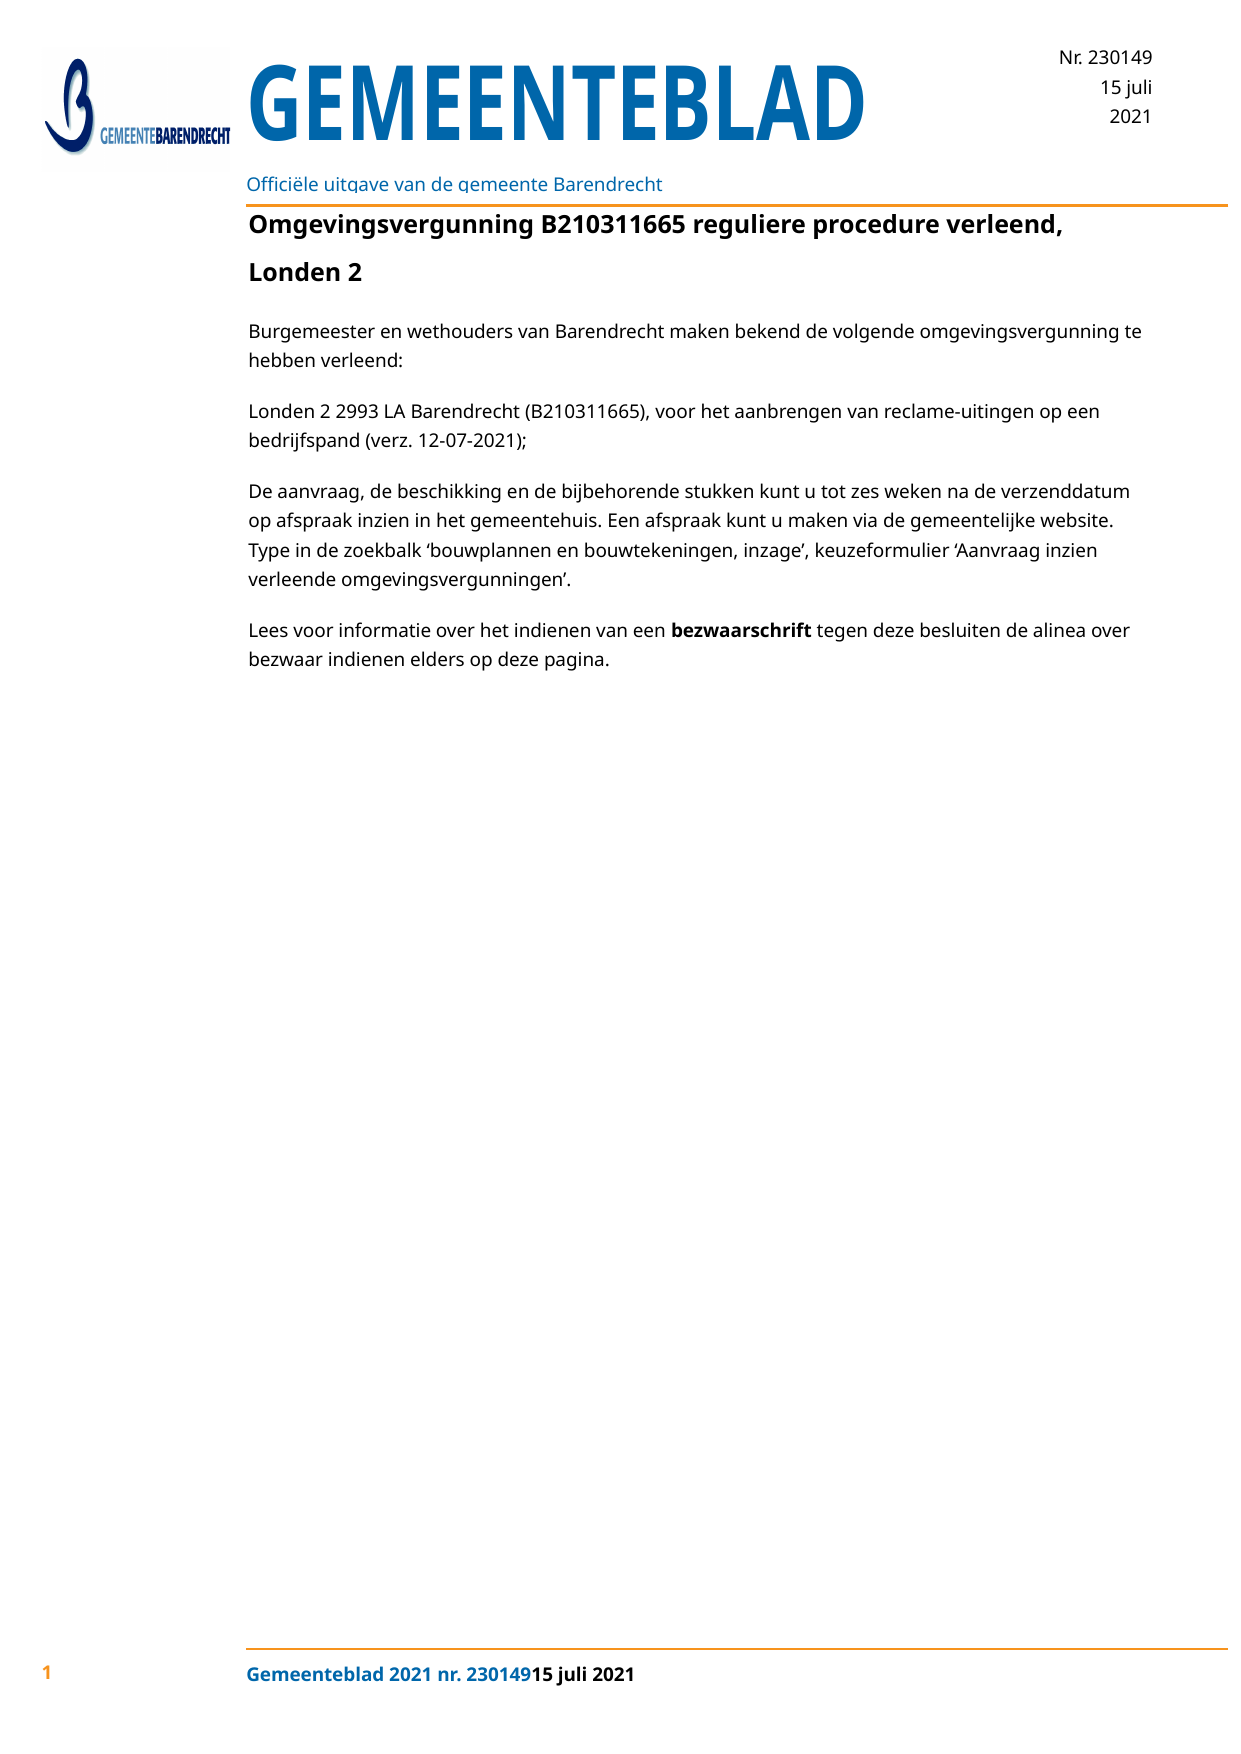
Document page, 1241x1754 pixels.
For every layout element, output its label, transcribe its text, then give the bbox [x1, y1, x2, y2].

picture [41, 47, 231, 172]
text Londen 2 2993 LA Barendrecht (B210311665), voor het aanbrengen van reclame-uitingen op een bedrijfspand (verz. 12-07-2021); [248, 398, 1152, 453]
text De aanvraag, de beschikking en de bijbehorende stukken kunt u tot zes weken na de verzenddatum op afspraak inzien in het gemeentehuis. Een afspraak kunt u maken via de gemeentelijke website. Type in de zoekbalk ‘bouwplannen en bouwtekeningen, inzage’, keuzeformulier ‘Aanvraag inzien verleende omgevingsvergunningen’. [248, 478, 1152, 592]
text Burgemeester en wethouders van Barendrecht maken bekend de volgende omgevingsvergunning te hebben verleend: [248, 318, 1152, 373]
text Omgevingsvergunning B210311665 reguliere procedure verleend, Londen 2 [248, 207, 1152, 288]
text Lees voor informatie over het indienen van een bezwaarschrift tegen deze besluiten de alinea over bezwaar indienen elders op deze pagina. [248, 617, 1152, 672]
